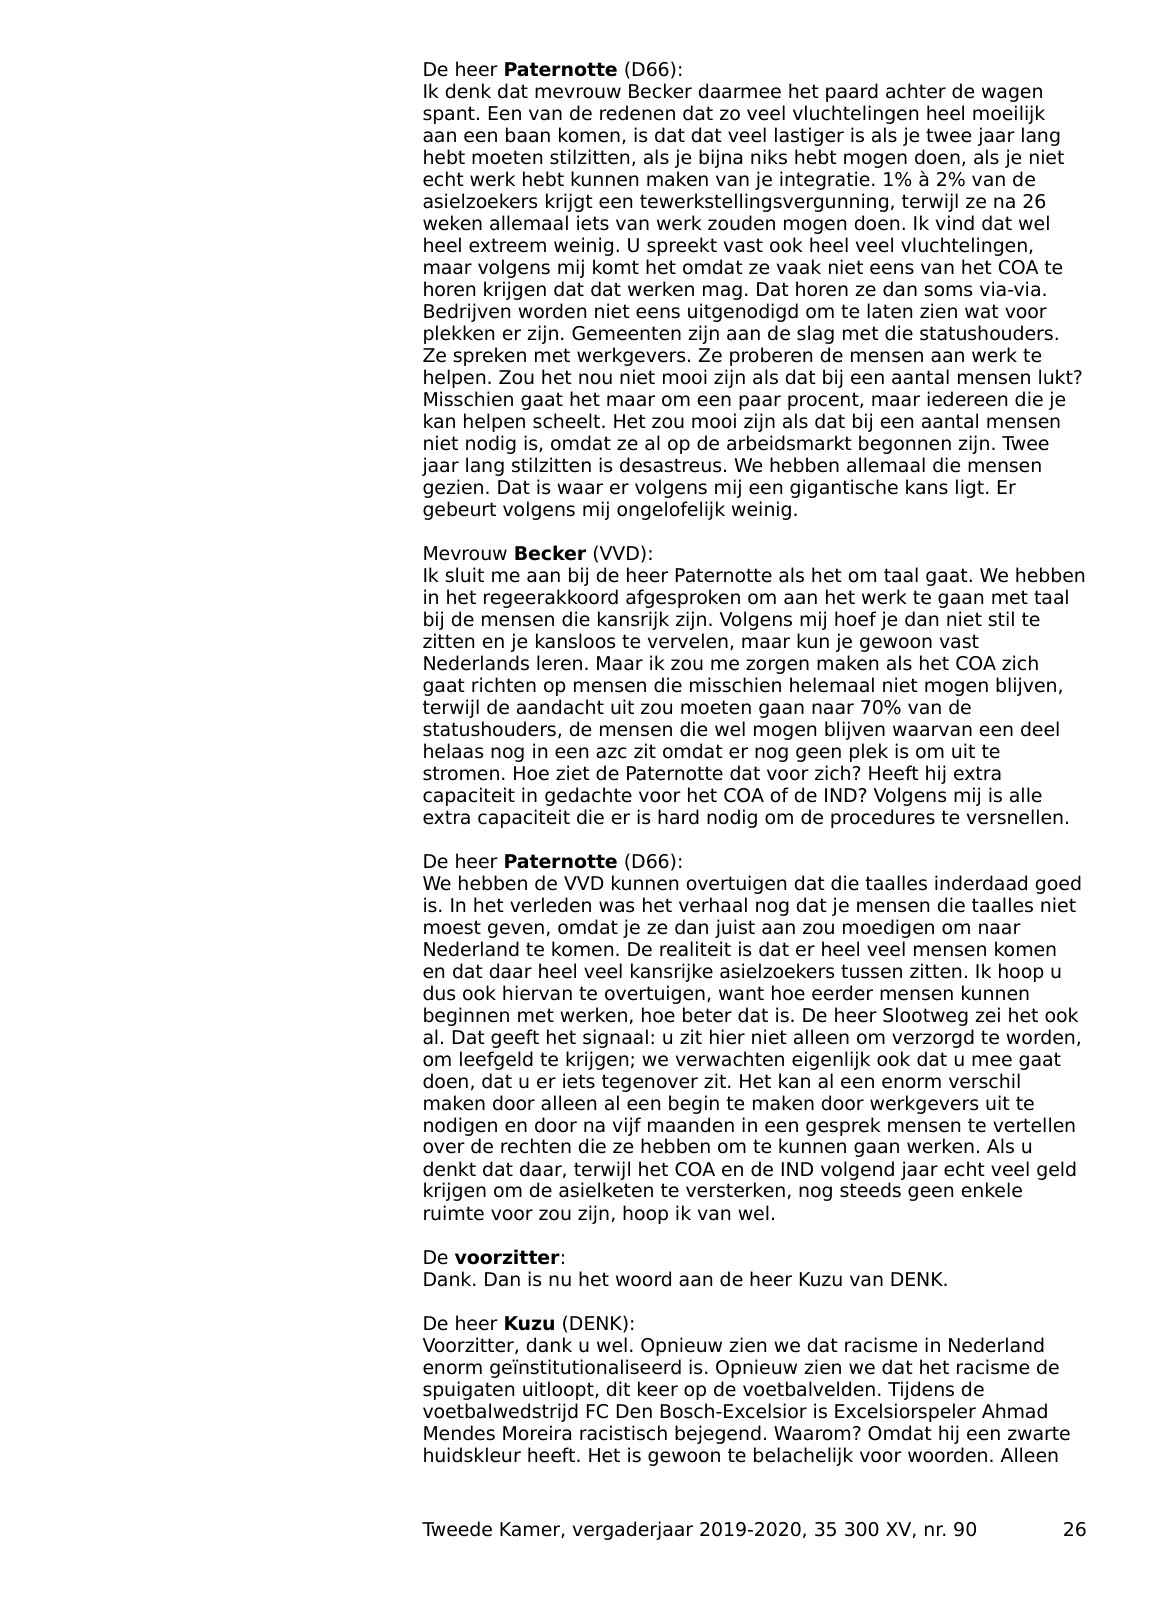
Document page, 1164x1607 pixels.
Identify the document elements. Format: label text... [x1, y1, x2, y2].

text De heer Kuzu (DENK): [422, 1313, 1087, 1335]
text Mevrouw Becker (VVD): [422, 543, 1087, 565]
text Voorzitter, dank u wel. Opnieuw zien we dat racisme in Nederland enorm geïnstitutionaliseerd is. Opnieuw zien we dat het racisme de spuigaten uitloopt, dit keer op de voetbalvelden. Tijdens de voetbalwedstrijd FC Den Bosch-Excelsior is Excelsiorspeler Ahmad Mendes Moreira racistisch bejegend. Waarom? Omdat hij een zwarte huidskleur heeft. Het is gewoon te belachelijk voor woorden. Alleen [422, 1335, 1087, 1467]
text We hebben de VVD kunnen overtuigen dat die taalles inderdaad goed is. In het verleden was het verhaal nog dat je mensen die taalles niet moest geven, omdat je ze dan juist aan zou moedigen om naar Nederland te komen. De realiteit is dat er heel veel mensen komen en dat daar heel veel kansrijke asielzoekers tussen zitten. Ik hoop u dus ook hiervan te overtuigen, want hoe eerder mensen kunnen beginnen met werken, hoe beter dat is. De heer Slootweg zei het ook al. Dat geeft het signaal: u zit hier niet alleen om verzorgd te worden, om leefgeld te krijgen; we verwachten eigenlijk ook dat u mee gaat doen, dat u er iets tegenover zit. Het kan al een enorm verschil maken door alleen al een begin te maken door werkgevers uit te nodigen en door na vijf maanden in een gesprek mensen te vertellen over de rechten die ze hebben om te kunnen gaan werken. Als u denkt dat daar, terwijl het COA en de IND volgend jaar echt veel geld krijgen om de asielketen te versterken, nog steeds geen enkele ruimte voor zou zijn, hoop ik van wel. [422, 873, 1087, 1224]
text De heer Paternotte (D66): [422, 851, 1087, 873]
text Dank. Dan is nu het woord aan de heer Kuzu van DENK. [422, 1268, 1087, 1291]
text De heer Paternotte (D66): [422, 59, 1087, 81]
text Ik denk dat mevrouw Becker daarmee het paard achter de wagen spant. Een van de redenen dat zo veel vluchtelingen heel moeilijk aan een baan komen, is dat dat veel lastiger is als je twee jaar lang hebt moeten stilzitten, als je bijna niks hebt mogen doen, als je niet echt werk hebt kunnen maken van je integratie. 1% à 2% van de asielzoekers krijgt een tewerkstellingsvergunning, terwijl ze na 26 weken allemaal iets van werk zouden mogen doen. Ik vind dat wel heel extreem weinig. U spreekt vast ook heel veel vluchtelingen, maar volgens mij komt het omdat ze vaak niet eens van het COA te horen krijgen dat dat werken mag. Dat horen ze dan soms via-via. Bedrijven worden niet eens uitgenodigd om te laten zien wat voor plekken er zijn. Gemeenten zijn aan de slag met die statushouders. Ze spreken met werkgevers. Ze proberen de mensen aan werk te helpen. Zou het nou niet mooi zijn als dat bij een aantal mensen lukt? Misschien gaat het maar om een paar procent, maar iedereen die je kan helpen scheelt. Het zou mooi zijn als dat bij een aantal mensen niet nodig is, omdat ze al op de arbeidsmarkt begonnen zijn. Twee jaar lang stilzitten is desastreus. We hebben allemaal die mensen gezien. Dat is waar er volgens mij een gigantische kans ligt. Er gebeurt volgens mij ongelofelijk weinig. [422, 81, 1087, 521]
text De voorzitter: [422, 1247, 1087, 1268]
text Ik sluit me aan bij de heer Paternotte als het om taal gaat. We hebben in het regeerakkoord afgesproken om aan het werk te gaan met taal bij de mensen die kansrijk zijn. Volgens mij hoef je dan niet stil te zitten en je kansloos te vervelen, maar kun je gewoon vast Nederlands leren. Maar ik zou me zorgen maken als het COA zich gaat richten op mensen die misschien helemaal niet mogen blijven, terwijl de aandacht uit zou moeten gaan naar 70% van de statushouders, de mensen die wel mogen blijven waarvan een deel helaas nog in een azc zit omdat er nog geen plek is om uit te stromen. Hoe ziet de Paternotte dat voor zich? Heeft hij extra capaciteit in gedachte voor het COA of de IND? Volgens mij is alle extra capaciteit die er is hard nodig om de procedures te versnellen. [422, 565, 1087, 828]
